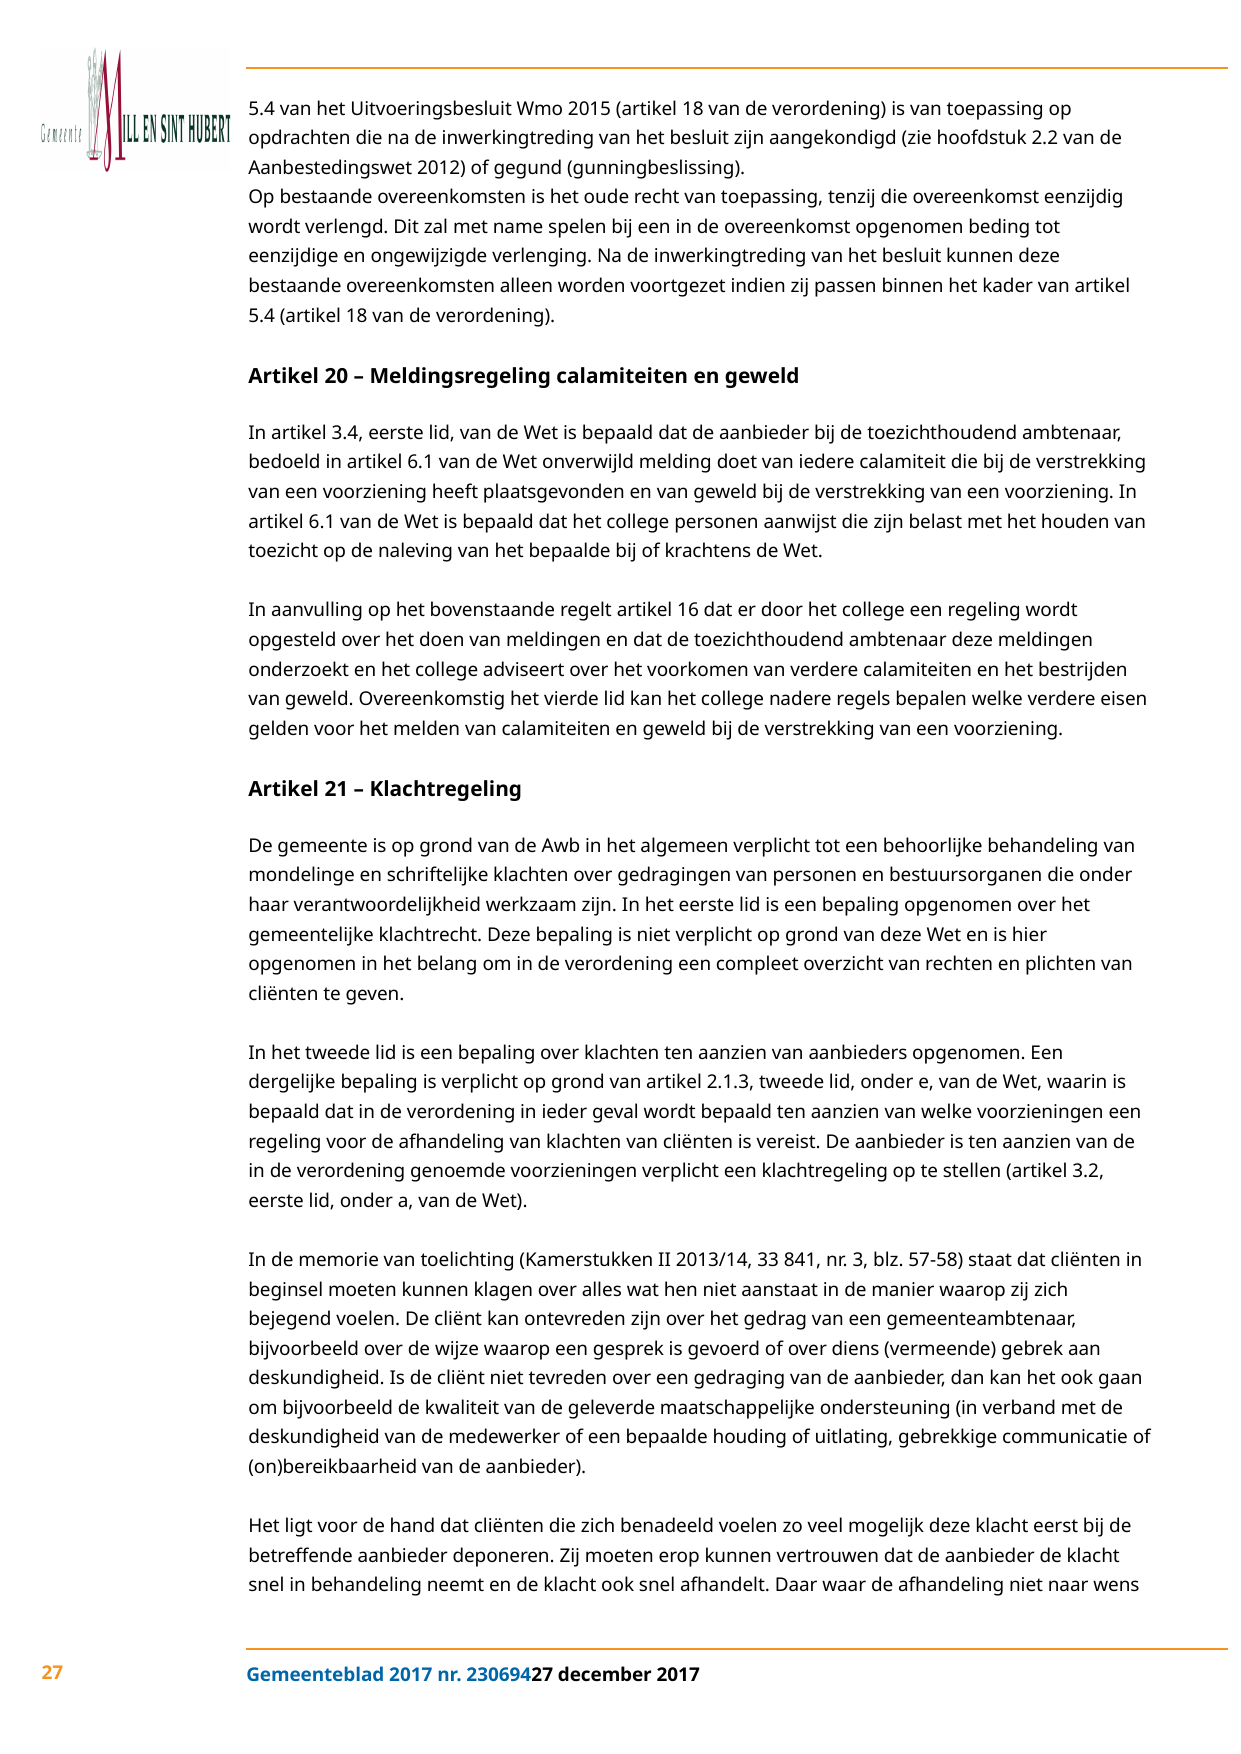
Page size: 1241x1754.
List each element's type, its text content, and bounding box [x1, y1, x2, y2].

text In aanvulling op het bovenstaande regelt artikel 16 dat er door het college een regeling wordt opgesteld over het doen van meldingen en dat de toezichthoudend ambtenaar deze meldingen onderzoekt en het college adviseert over het voorkomen van verdere calamiteiten en het bestrijden van geweld. Overeenkomstig het vierde lid kan het college nadere regels bepalen welke verdere eisen gelden voor het melden van calamiteiten en geweld bij de verstrekking van een voorziening. [248, 597, 1152, 741]
text De gemeente is op grond van de Awb in het algemeen verplicht tot een behoorlijke behandeling van mondelinge en schriftelijke klachten over gedragingen van personen en bestuursorganen die onder haar verantwoordelijkheid werkzaam zijn. In het eerste lid is een bepaling opgenomen over het gemeentelijke klachtrecht. Deze bepaling is niet verplicht op grond van deze Wet en is hier opgenomen in het belang om in de verordening een compleet overzicht van rechten en plichten van cliënten te geven. [248, 832, 1152, 1006]
text Op bestaande overeenkomsten is het oude recht van toepassing, tenzij die overeenkomst eenzijdig wordt verlengd. Dit zal met name spelen bij een in de overeenkomst opgenomen beding tot eenzijdige en ongewijzigde verlenging. Na de inwerkingtreding van het besluit kunnen deze bestaande overeenkomsten alleen worden voortgezet indien zij passen binnen het kader van artikel 5.4 (artikel 18 van de verordening). [248, 183, 1152, 328]
text Het ligt voor de hand dat cliënten die zich benadeeld voelen zo veel mogelijk deze klacht eerst bij de betreffende aanbieder deponeren. Zij moeten erop kunnen vertrouwen dat de aanbieder de klacht snel in behandeling neemt en de klacht ook snel afhandelt. Daar waar de afhandeling niet naar wens [248, 1512, 1152, 1597]
text Artikel 21 – Klachtregeling [248, 774, 1152, 802]
text 5.4 van het Uitvoeringsbesluit Wmo 2015 (artikel 18 van de verordening) is van toepassing op opdrachten die na de inwerkingtreding van het besluit zijn aangekondigd (zie hoofdstuk 2.2 van de Aanbestedingswet 2012) of gegund (gunningbeslissing). [248, 95, 1152, 180]
text In de memorie van toelichting (Kamerstukken II 2013/14, 33 841, nr. 3, blz. 57-58) staat dat cliënten in beginsel moeten kunnen klagen over alles wat hen niet aanstaat in de manier waarop zij zich bejegend voelen. De cliënt kan ontevreden zijn over het gedrag van een gemeenteambtenaar, bijvoorbeeld over de wijze waarop een gesprek is gevoerd of over diens (vermeende) gebrek aan deskundigheid. Is de cliënt niet tevreden over een gedraging van de aanbieder, dan kan het ook gaan om bijvoorbeeld de kwaliteit van de geleverde maatschappelijke ondersteuning (in verband met de deskundigheid van de medewerker of een bepaalde houding of uitlating, gebrekkige communicatie of (on)bereikbaarheid van de aanbieder). [248, 1246, 1152, 1479]
text Artikel 20 – Meldingsregeling calamiteiten en geweld [248, 361, 1152, 389]
text In het tweede lid is een bepaling over klachten ten aanzien van aanbieders opgenomen. Een dergelijke bepaling is verplicht op grond van artikel 2.1.3, tweede lid, onder e, van de Wet, waarin is bepaald dat in de verordening in ieder geval wordt bepaald ten aanzien van welke voorzieningen een regeling voor de afhandeling van klachten van cliënten is vereist. De aanbieder is ten aanzien van de in de verordening genoemde voorzieningen verplicht een klachtregeling op te stellen (artikel 3.2, eerste lid, onder a, van de Wet). [248, 1039, 1152, 1213]
picture [41, 47, 231, 172]
text In artikel 3.4, eerste lid, van de Wet is bepaald dat de aanbieder bij de toezichthoudend ambtenaar, bedoeld in artikel 6.1 van de Wet onverwijld melding doet van iedere calamiteit die bij de verstrekking van een voorziening heeft plaatsgevonden en van geweld bij de verstrekking van een voorziening. In artikel 6.1 van de Wet is bepaald dat het college personen aanwijst die zijn belast met het houden van toezicht op de naleving van het bepaalde bij of krachtens de Wet. [248, 419, 1152, 563]
